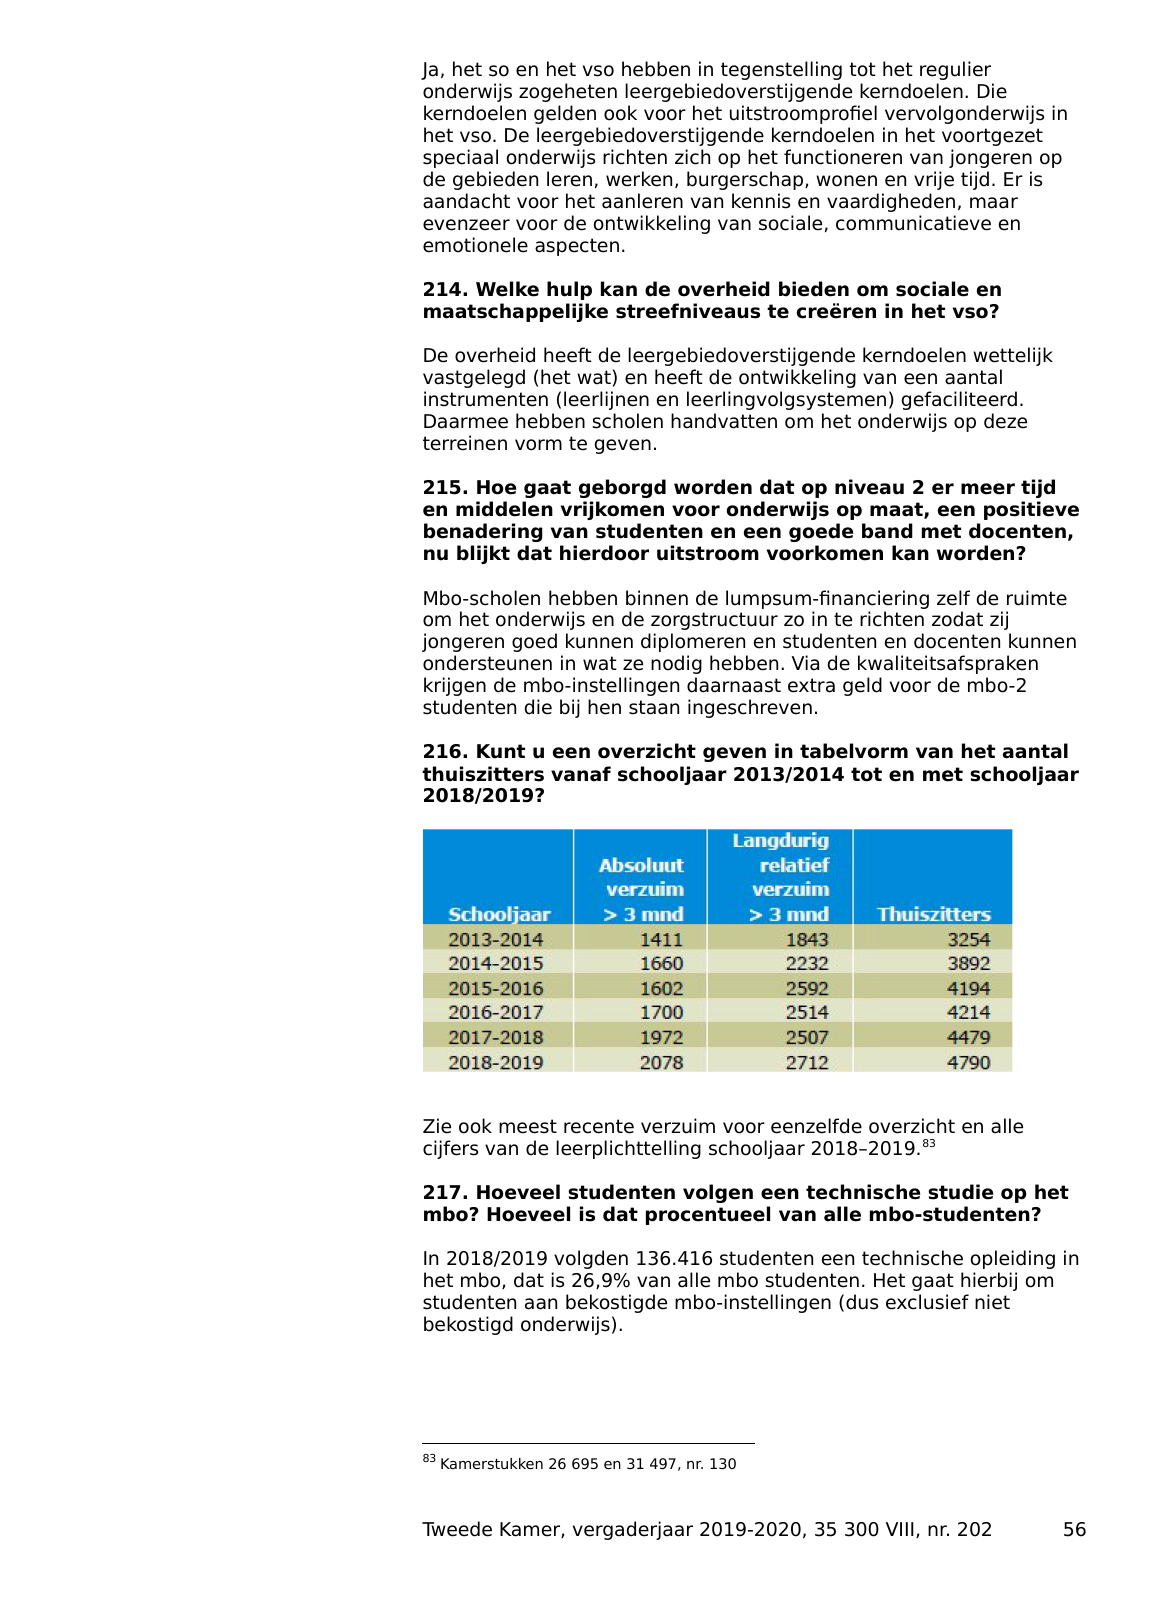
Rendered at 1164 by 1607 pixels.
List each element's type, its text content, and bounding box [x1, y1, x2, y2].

text Ja, het so en het vso hebben in tegenstelling tot het regulier onderwijs zogeheten leergebiedoverstijgende kerndoelen. Die kerndoelen gelden ook voor het uitstroomprofiel vervolgonderwijs in het vso. De leergebiedoverstijgende kerndoelen in het voortgezet speciaal onderwijs richten zich op het functioneren van jongeren op de gebieden leren, werken, burgerschap, wonen en vrije tijd. Er is aandacht voor het aanleren van kennis en vaardigheden, maar evenzeer voor de ontwikkeling van sociale, communicatieve en emotionele aspecten. [422, 59, 1087, 257]
text 216. Kunt u een overzicht geven in tabelvorm van het aantal thuiszitters vanaf schooljaar 2013/2014 tot en met schooljaar 2018/2019? [422, 741, 1087, 807]
text De overheid heeft de leergebiedoverstijgende kerndoelen wettelijk vastgelegd (het wat) en heeft de ontwikkeling van een aantal instrumenten (leerlijnen en leerlingvolgsystemen) gefaciliteerd. Daarmee hebben scholen handvatten om het onderwijs op deze terreinen vorm te geven. [422, 345, 1087, 455]
picture [422, 829, 1013, 1072]
text 214. Welke hulp kan de overheid bieden om sociale en maatschappelijke streefniveaus te creëren in het vso? [422, 279, 1087, 323]
text In 2018/2019 volgden 136.416 studenten een technische opleiding in het mbo, dat is 26,9% van alle mbo studenten. Het gaat hierbij om studenten aan bekostigde mbo-instellingen (dus exclusief niet bekostigd onderwijs). [422, 1248, 1087, 1336]
text Mbo-scholen hebben binnen de lumpsum-financiering zelf de ruimte om het onderwijs en de zorgstructuur zo in te richten zodat zij jongeren goed kunnen diplomeren en studenten en docenten kunnen ondersteunen in wat ze nodig hebben. Via de kwaliteitsafspraken krijgen de mbo-instellingen daarnaast extra geld voor de mbo-2 studenten die bij hen staan ingeschreven. [422, 587, 1087, 719]
text Kamerstukken 26 695 en 31 497, nr. 130 [422, 1452, 1087, 1474]
text 217. Hoeveel studenten volgen een technische studie op het mbo? Hoeveel is dat procentueel van alle mbo-studenten? [422, 1182, 1087, 1226]
text Zie ook meest recente verzuim voor eenzelfde overzicht en alle cijfers van de leerplichttelling schooljaar 2018–2019. [422, 1116, 1087, 1160]
text 215. Hoe gaat geborgd worden dat op niveau 2 er meer tijd en middelen vrijkomen voor onderwijs op maat, een positieve benadering van studenten en een goede band met docenten, nu blijkt dat hierdoor uitstroom voorkomen kan worden? [422, 477, 1087, 565]
